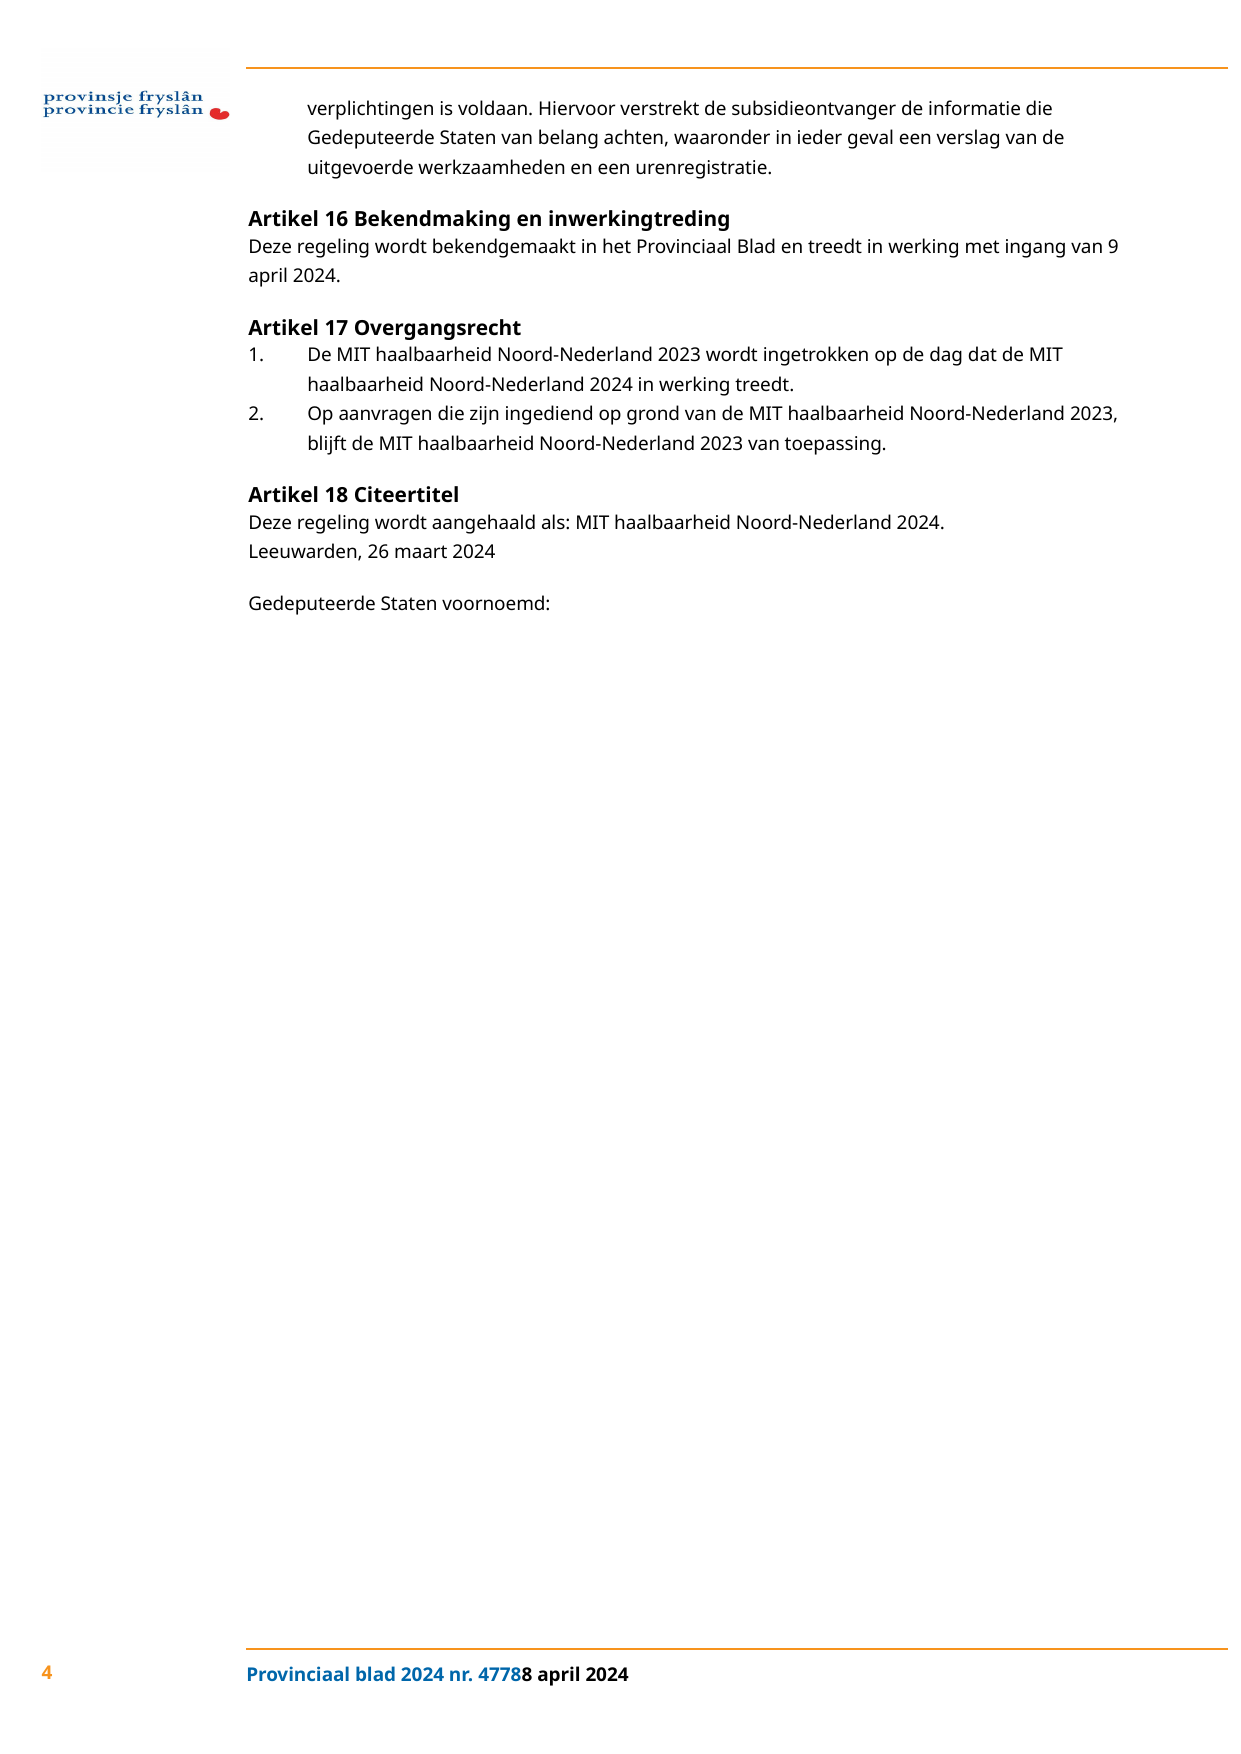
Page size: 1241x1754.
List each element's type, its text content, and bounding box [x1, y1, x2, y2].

text Leeuwarden, 26 maart 2024 [248, 538, 1152, 564]
text Artikel 17 Overgangsrecht [248, 313, 1152, 341]
picture [41, 47, 231, 172]
text Gedeputeerde Staten voornoemd: [248, 590, 1152, 616]
list verplichtingen is voldaan. Hiervoor verstrekt de subsidieontvanger de informatie die Gedeputeerde Staten van belang achten, waaronder in ieder geval een verslag van de uitgevoerde werkzaamheden en een urenregistratie. [248, 95, 1152, 180]
text Artikel 18 Citeertitel [248, 480, 1152, 509]
text Deze regeling wordt bekendgemaakt in het Provinciaal Blad en treedt in werking met ingang van 9 april 2024. [248, 233, 1152, 288]
text Artikel 16 Bekendmaking en inwerkingtreding [248, 204, 1152, 233]
list De MIT haalbaarheid Noord-Nederland 2023 wordt ingetrokken op de dag dat de MIT haalbaarheid Noord-Nederland 2024 in werking treedt. [248, 341, 1152, 397]
text Deze regeling wordt aangehaald als: MIT haalbaarheid Noord-Nederland 2024. [248, 509, 1152, 534]
list Op aanvragen die zijn ingediend op grond van de MIT haalbaarheid Noord-Nederland 2023, blijft de MIT haalbaarheid Noord-Nederland 2023 van toepassing. [248, 400, 1152, 456]
